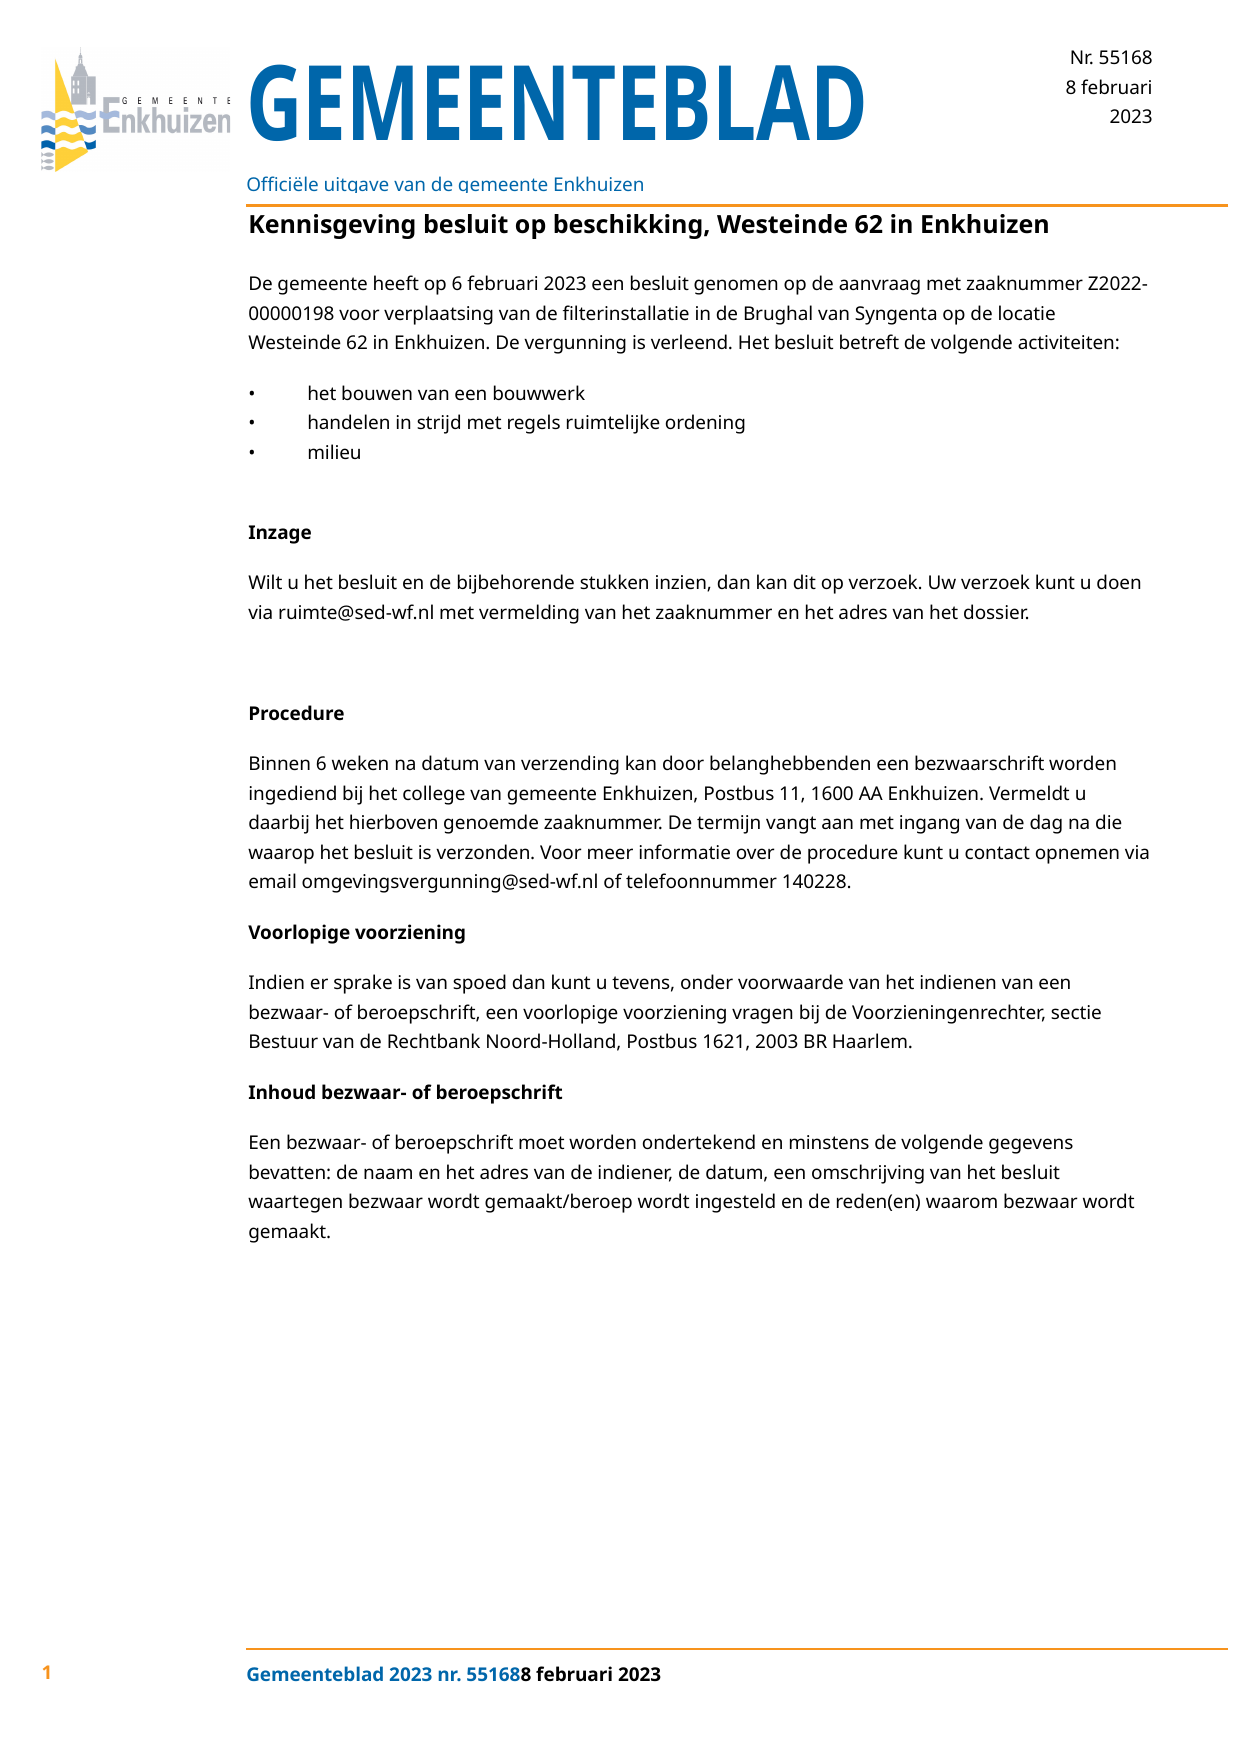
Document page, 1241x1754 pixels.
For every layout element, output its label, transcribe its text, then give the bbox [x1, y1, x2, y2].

text Inhoud bezwaar- of beroepschrift [248, 1079, 1152, 1105]
text Voorlopige voorziening [248, 919, 1152, 945]
text De gemeente heeft op 6 februari 2023 een besluit genomen op de aanvraag met zaaknummer Z2022-00000198 voor verplaatsing van de filterinstallatie in de Brughal van Syngenta op de locatie Westeinde 62 in Enkhuizen. De vergunning is verleend. Het besluit betreft de volgende activiteiten: [248, 270, 1152, 355]
list het bouwen van een bouwwerk [248, 380, 1152, 406]
text Indien er sprake is van spoed dan kunt u tevens, onder voorwaarde van het indienen van een bezwaar- of beroepschrift, een voorlopige voorziening vragen bij de Voorzieningenrechter, sectie Bestuur van de Rechtbank Noord-Holland, Postbus 1621, 2003 BR Haarlem. [248, 969, 1152, 1054]
picture [41, 47, 231, 172]
text Kennisgeving besluit op beschikking, Westeinde 62 in Enkhuizen [248, 207, 1152, 241]
text Een bezwaar- of beroepschrift moet worden ondertekend en minstens de volgende gegevens bevatten: de naam en het adres van de indiener, de datum, een omschrijving van het besluit waartegen bezwaar wordt gemaakt/beroep wordt ingesteld en de reden(en) waarom bezwaar wordt gemaakt. [248, 1129, 1152, 1244]
text Wilt u het besluit en de bijbehorende stukken inzien, dan kan dit op verzoek. Uw verzoek kunt u doen via ruimte@sed-wf.nl met vermelding van het zaaknummer en het adres van het dossier. [248, 569, 1152, 625]
text Procedure [248, 700, 1152, 726]
text Binnen 6 weken na datum van verzending kan door belanghebbenden een bezwaarschrift worden ingediend bij het college van gemeente Enkhuizen, Postbus 11, 1600 AA Enkhuizen. Vermeldt u daarbij het hierboven genoemde zaaknummer. De termijn vangt aan met ingang van de dag na die waarop het besluit is verzonden. Voor meer informatie over de procedure kunt u contact opnemen via email omgevingsvergunning@sed-wf.nl of telefoonnummer 140228. [248, 750, 1152, 894]
list milieu [248, 439, 1152, 465]
list handelen in strijd met regels ruimtelijke ordening [248, 409, 1152, 435]
text Inzage [248, 519, 1152, 545]
